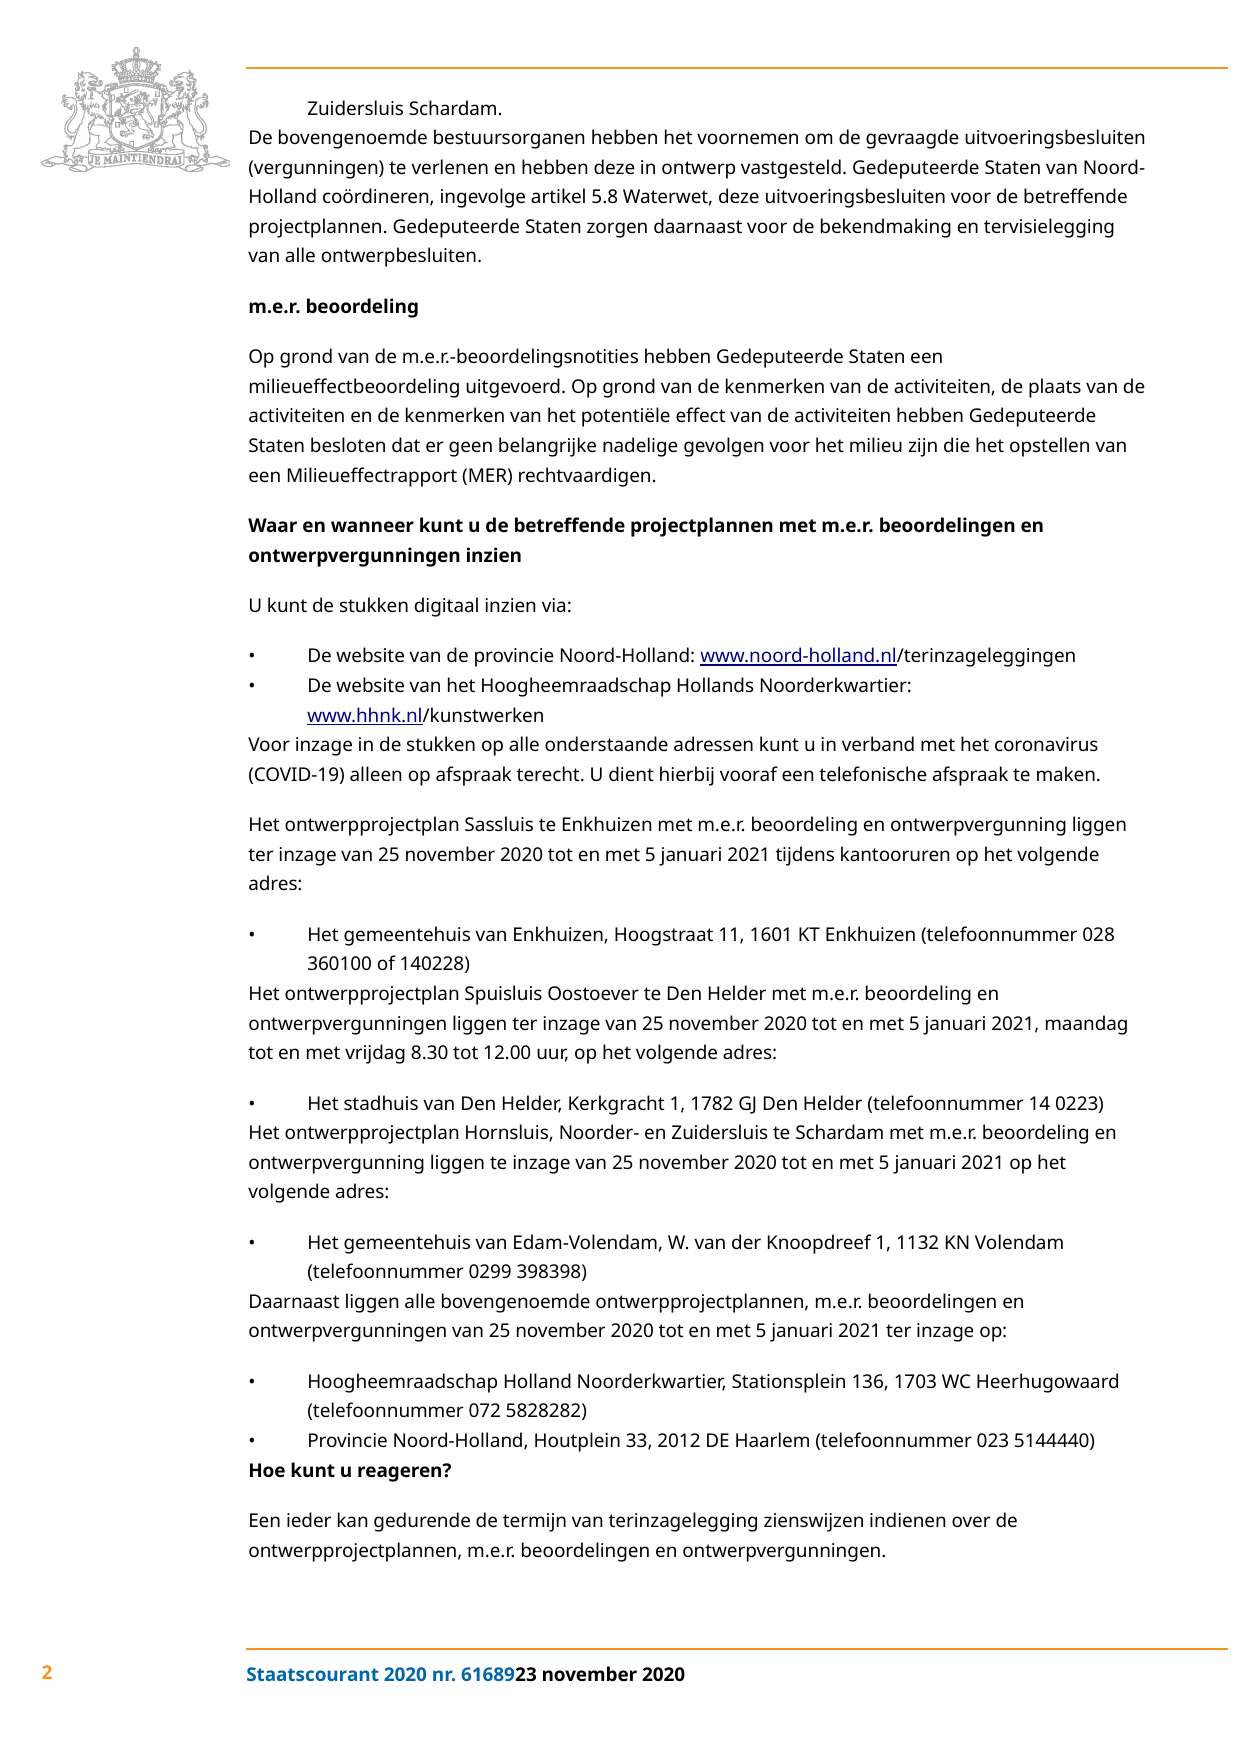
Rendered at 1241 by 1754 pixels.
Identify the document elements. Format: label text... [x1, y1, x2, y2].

text Voor inzage in de stukken op alle onderstaande adressen kunt u in verband met het coronavirus (COVID-19) alleen op afspraak terecht. U dient hierbij vooraf een telefonische afspraak te maken. [248, 731, 1152, 787]
picture [41, 47, 231, 172]
text Daarnaast liggen alle bovengenoemde ontwerpprojectplannen, m.e.r. beoordelingen en ontwerpvergunningen van 25 november 2020 tot en met 5 januari 2021 ter inzage op: [248, 1288, 1152, 1343]
list De website van de provincie Noord-Holland: www.noord-holland.nl/terinzageleggingen [248, 643, 1152, 668]
list Het gemeentehuis van Edam-Volendam, W. van der Knoopdreef 1, 1132 KN Volendam (telefoonnummer 0299 398398) [248, 1229, 1152, 1284]
text Hoe kunt u reageren? [248, 1457, 1152, 1483]
text m.e.r. beoordeling [248, 293, 1152, 319]
text Het ontwerpprojectplan Sassluis te Enkhuizen met m.e.r. beoordeling en ontwerpvergunning liggen ter inzage van 25 november 2020 tot en met 5 januari 2021 tijdens kantooruren op het volgende adres: [248, 811, 1152, 896]
text Op grond van de m.e.r.-beoordelingsnotities hebben Gedeputeerde Staten een milieueffectbeoordeling uitgevoerd. Op grond van de kenmerken van de activiteiten, de plaats van de activiteiten en de kenmerken van het potentiële effect van de activiteiten hebben Gedeputeerde Staten besloten dat er geen belangrijke nadelige gevolgen voor het milieu zijn die het opstellen van een Milieueffectrapport (MER) rechtvaardigen. [248, 343, 1152, 488]
list De website van het Hoogheemraadschap Hollands Noorderkwartier: www.hhnk.nl/kunstwerken [248, 672, 1152, 728]
text Het ontwerpprojectplan Hornsluis, Noorder- en Zuidersluis te Schardam met m.e.r. beoordeling en ontwerpvergunning liggen te inzage van 25 november 2020 tot en met 5 januari 2021 op het volgende adres: [248, 1119, 1152, 1204]
list Het stadhuis van Den Helder, Kerkgracht 1, 1782 GJ Den Helder (telefoonnummer 14 0223) [248, 1090, 1152, 1116]
text De bovengenoemde bestuursorganen hebben het voornemen om de gevraagde uitvoeringsbesluiten (vergunningen) te verlenen en hebben deze in ontwerp vastgesteld. Gedeputeerde Staten van Noord-Holland coördineren, ingevolge artikel 5.8 Waterwet, deze uitvoeringsbesluiten voor de betreffende projectplannen. Gedeputeerde Staten zorgen daarnaast voor de bekendmaking en tervisielegging van alle ontwerpbesluiten. [248, 124, 1152, 268]
list Zuidersluis Schardam. [248, 95, 1152, 121]
text U kunt de stukken digitaal inzien via: [248, 592, 1152, 618]
list Hoogheemraadschap Holland Noorderkwartier, Stationsplein 136, 1703 WC Heerhugowaard (telefoonnummer 072 5828282) [248, 1368, 1152, 1423]
text Waar en wanneer kunt u de betreffende projectplannen met m.e.r. beoordelingen en ontwerpvergunningen inzien [248, 512, 1152, 568]
text Een ieder kan gedurende de termijn van terinzagelegging zienswijzen indienen over de ontwerpprojectplannen, m.e.r. beoordelingen en ontwerpvergunningen. [248, 1507, 1152, 1563]
text Het ontwerpprojectplan Spuisluis Oostoever te Den Helder met m.e.r. beoordeling en ontwerpvergunningen liggen ter inzage van 25 november 2020 tot en met 5 januari 2021, maandag tot en met vrijdag 8.30 tot 12.00 uur, op het volgende adres: [248, 980, 1152, 1065]
list Het gemeentehuis van Enkhuizen, Hoogstraat 11, 1601 KT Enkhuizen (telefoonnummer 028 360100 of 140228) [248, 921, 1152, 976]
list Provincie Noord-Holland, Houtplein 33, 2012 DE Haarlem (telefoonnummer 023 5144440) [248, 1427, 1152, 1453]
